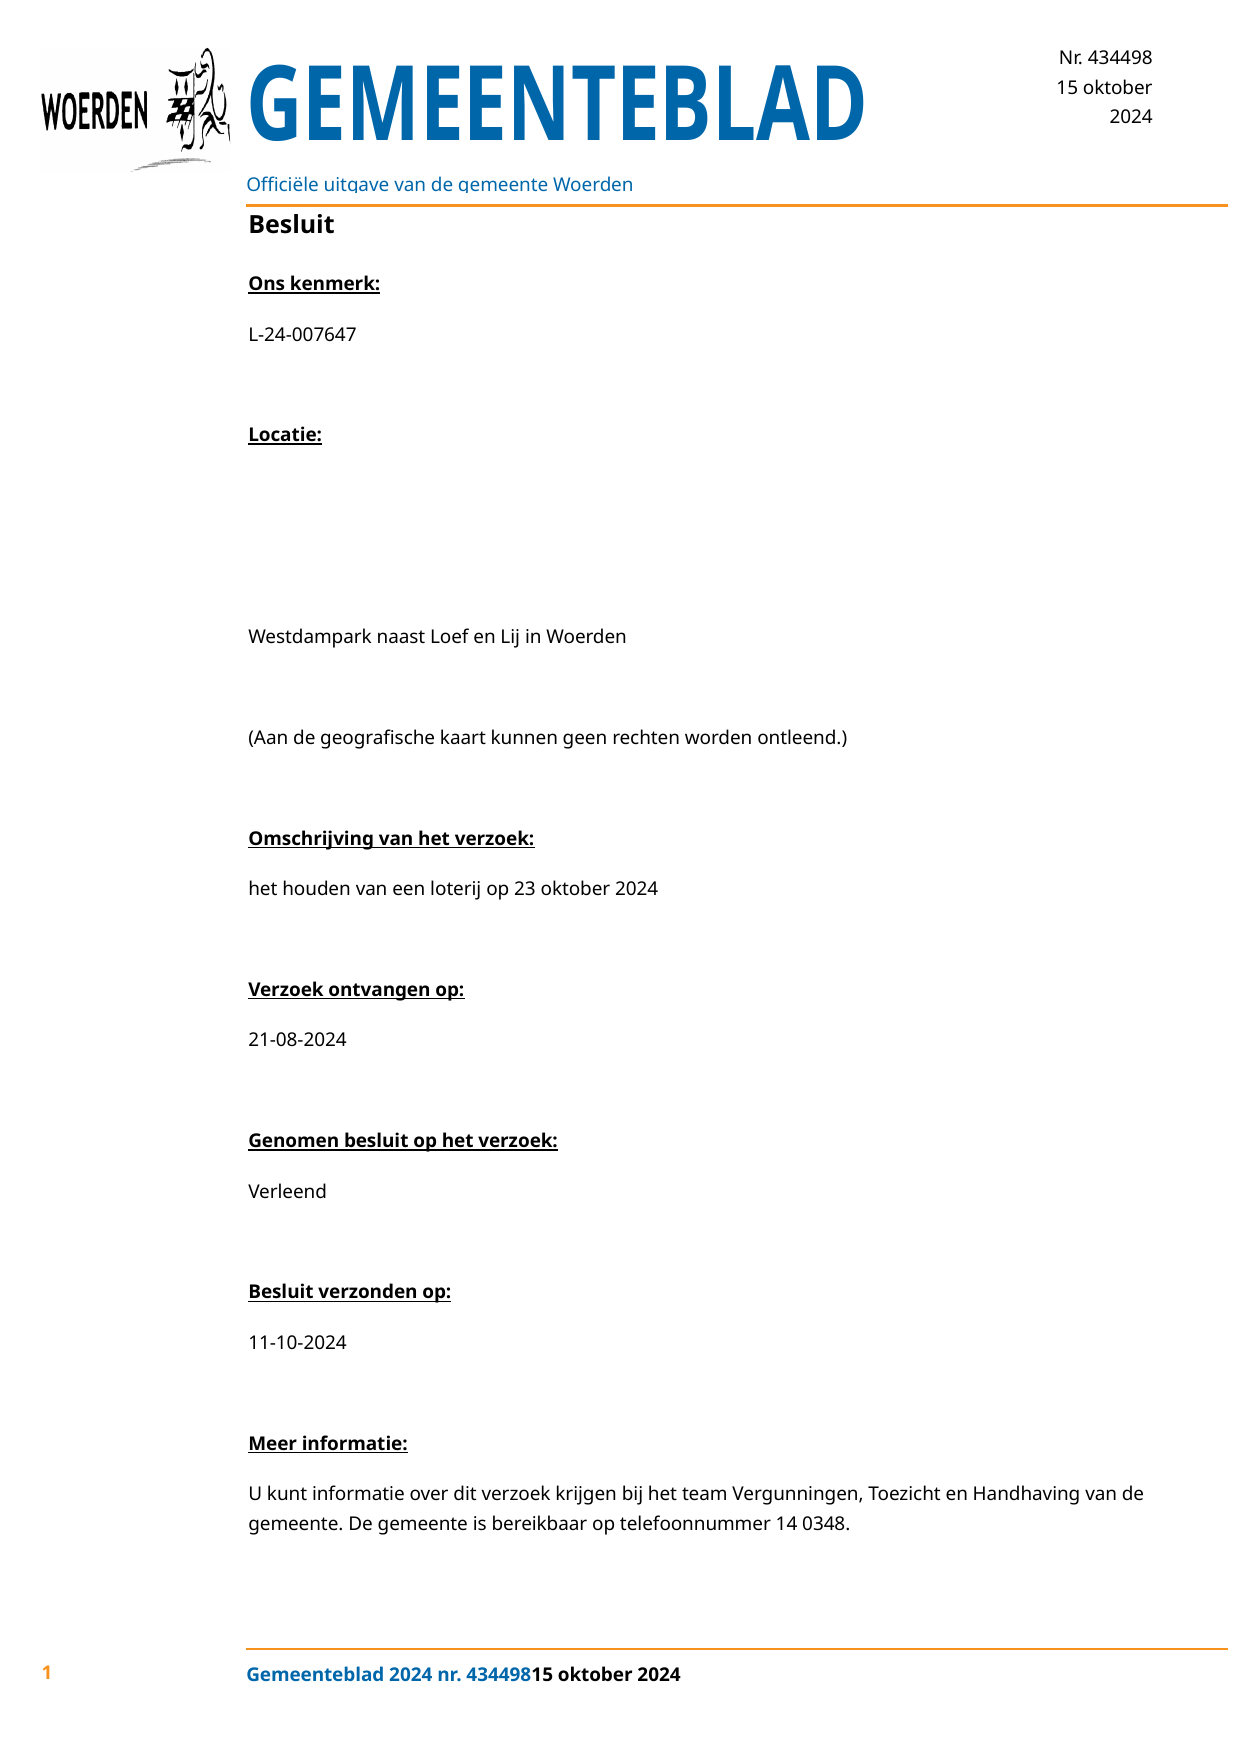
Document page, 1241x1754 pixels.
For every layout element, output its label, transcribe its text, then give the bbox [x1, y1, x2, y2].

text Genomen besluit op het verzoek: [248, 1127, 1152, 1153]
text L-24-007647 [248, 321, 1152, 346]
picture [41, 47, 231, 172]
text Verleend [248, 1178, 1152, 1203]
text Ons kenmerk: [248, 270, 1152, 296]
text het houden van een loterij op 23 oktober 2024 [248, 875, 1152, 901]
text Locatie: [248, 422, 1152, 447]
text 11-10-2024 [248, 1329, 1152, 1355]
text Omschrijving van het verzoek: [248, 825, 1152, 851]
text U kunt informatie over dit verzoek krijgen bij het team Vergunningen, Toezicht en Handhaving van de gemeente. De gemeente is bereikbaar op telefoonnummer 14 0348. [248, 1480, 1152, 1536]
text Meer informatie: [248, 1430, 1152, 1456]
text Besluit verzonden op: [248, 1279, 1152, 1304]
text Verzoek ontvangen op: [248, 976, 1152, 1002]
text (Aan de geografische kaart kunnen geen rechten worden ontleend.) [248, 724, 1152, 750]
text 21-08-2024 [248, 1027, 1152, 1052]
text Westdampark naast Loef en Lij in Woerden [248, 623, 1152, 649]
text Besluit [248, 207, 1152, 241]
